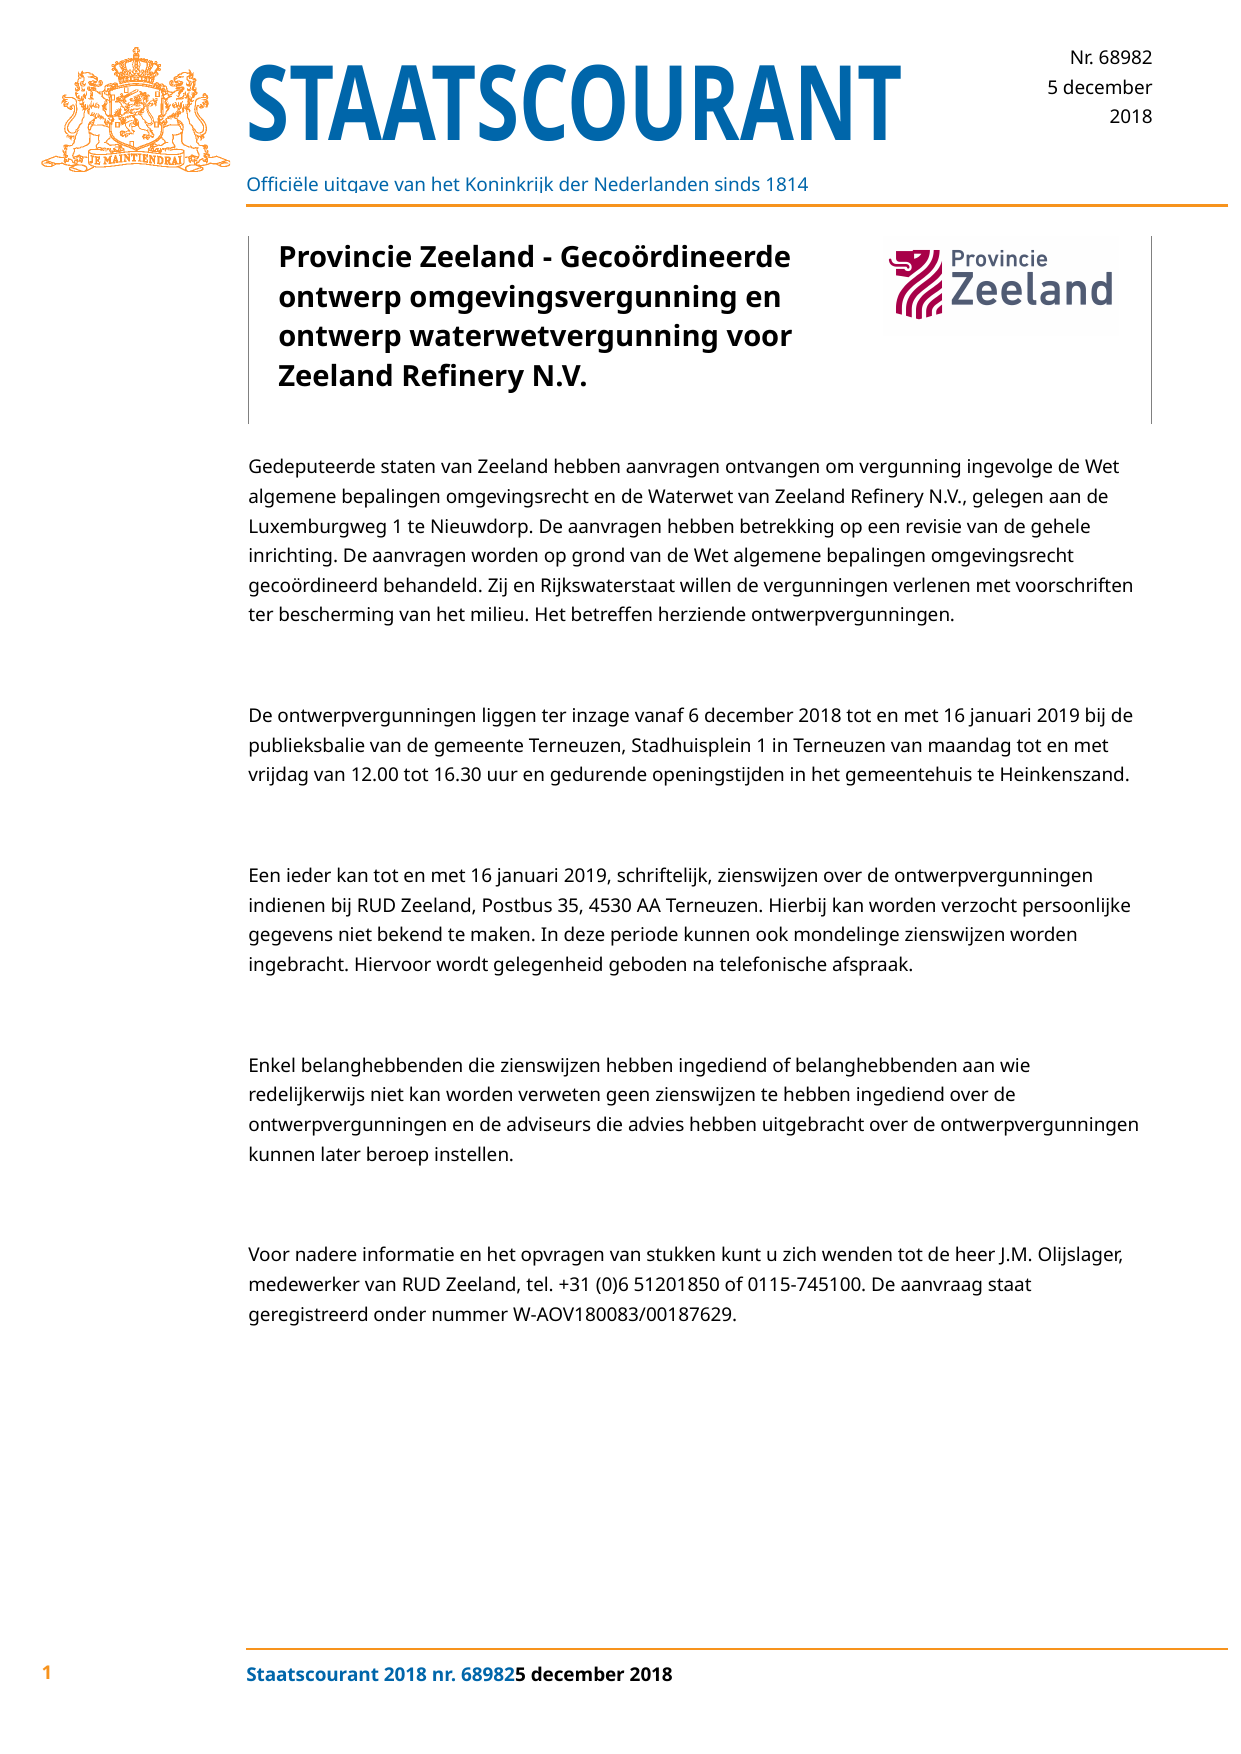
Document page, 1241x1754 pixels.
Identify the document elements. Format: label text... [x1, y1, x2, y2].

text De ontwerpvergunningen liggen ter inzage vanaf 6 december 2018 tot en met 16 januari 2019 bij de publieksbalie van de gemeente Terneuzen, Stadhuisplein 1 in Terneuzen van maandag tot en met vrijdag van 12.00 tot 16.30 uur en gedurende openingstijden in het gemeentehuis te Heinkenszand. [248, 702, 1152, 787]
table_header Provincie Zeeland - Gecoördineerde ontwerp omgevingsvergunning en ontwerp waterwetvergunning voor Zeeland Refinery N.V. [249, 236, 850, 424]
table_header [850, 236, 1151, 424]
text Voor nadere informatie en het opvragen van stukken kunt u zich wenden tot de heer J.M. Olijslager, medewerker van RUD Zeeland, tel. +31 (0)6 51201850 of 0115-745100. De aanvraag staat geregistreerd onder nummer W-AOV180083/00187629. [248, 1242, 1152, 1326]
text Gedeputeerde staten van Zeeland hebben aanvragen ontvangen om vergunning ingevolge de Wet algemene bepalingen omgevingsrecht en de Waterwet van Zeeland Refinery N.V., gelegen aan de Luxemburgweg 1 te Nieuwdorp. De aanvragen hebben betrekking op een revisie van de gehele inrichting. De aanvragen worden op grond van de Wet algemene bepalingen omgevingsrecht gecoördineerd behandeld. Zij en Rijkswaterstaat willen de vergunningen verlenen met voorschriften ter bescherming van het milieu. Het betreffen herziende ontwerpvergunningen. [248, 454, 1152, 627]
picture [882, 236, 1119, 336]
text Enkel belanghebbenden die zienswijzen hebben ingediend of belanghebbenden aan wie redelijkerwijs niet kan worden verweten geen zienswijzen te hebben ingediend over de ontwerpvergunningen en de adviseurs die advies hebben uitgebracht over de ontwerpvergunningen kunnen later beroep instellen. [248, 1052, 1152, 1166]
picture [41, 47, 231, 172]
text Een ieder kan tot en met 16 januari 2019, schriftelijk, zienswijzen over de ontwerpvergunningen indienen bij RUD Zeeland, Postbus 35, 4530 AA Terneuzen. Hierbij kan worden verzocht persoonlijke gegevens niet bekend te maken. In deze periode kunnen ook mondelinge zienswijzen worden ingebracht. Hiervoor wordt gelegenheid geboden na telefonische afspraak. [248, 862, 1152, 977]
